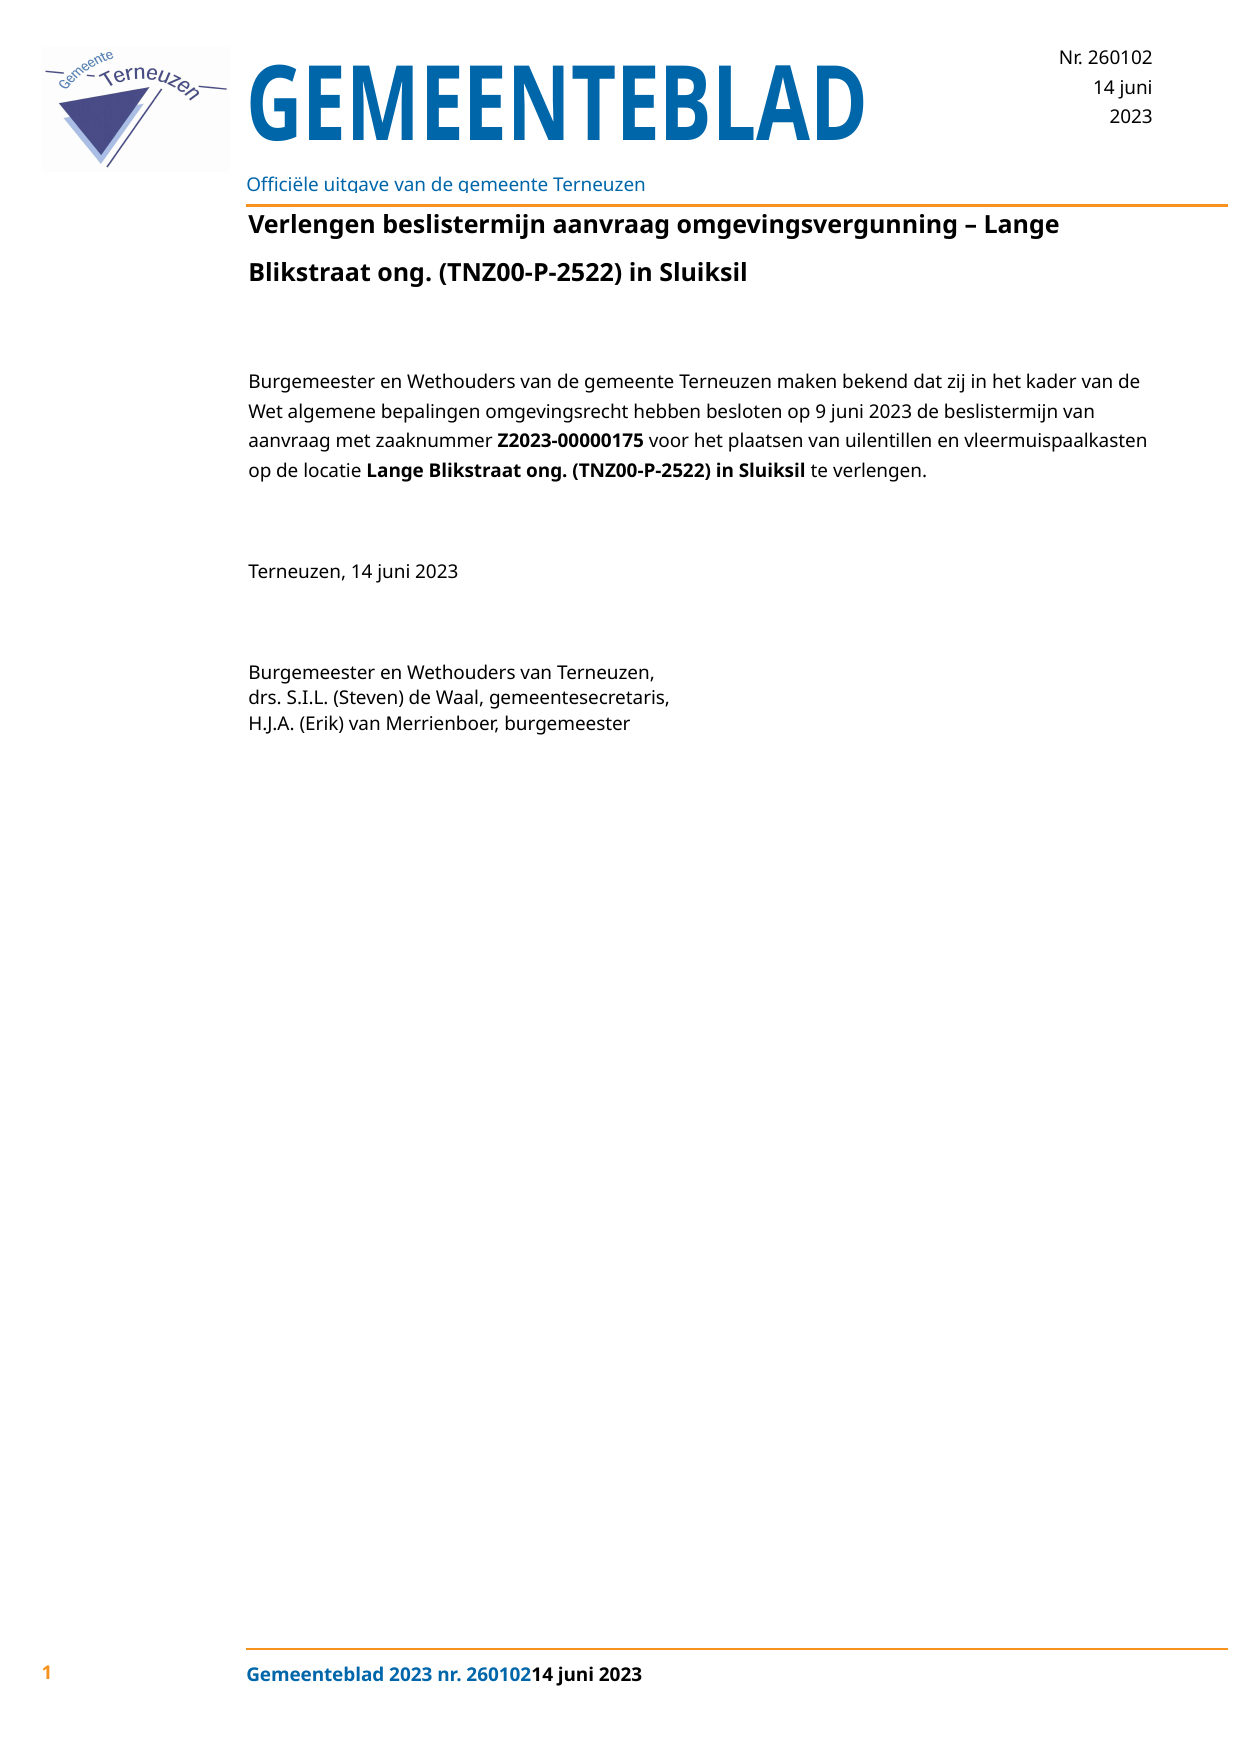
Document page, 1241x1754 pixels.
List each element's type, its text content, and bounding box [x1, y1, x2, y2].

text Burgemeester en Wethouders van de gemeente Terneuzen maken bekend dat zij in het kader van de Wet algemene bepalingen omgevingsrecht hebben besloten op 9 juni 2023 de beslistermijn van aanvraag met zaaknummer Z2023-00000175 voor het plaatsen van uilentillen en vleermuispaalkasten op de locatie Lange Blikstraat ong. (TNZ00-P-2522) in Sluiksil te verlengen. [248, 368, 1152, 483]
text Verlengen beslistermijn aanvraag omgevingsvergunning – Lange Blikstraat ong. (TNZ00-P-2522) in Sluiksil [248, 207, 1152, 288]
table_cell drs. S.I.L. (Steven) de Waal, gemeentesecretaris, [248, 685, 700, 710]
picture [41, 47, 231, 172]
text Terneuzen, 14 juni 2023 [248, 558, 1152, 584]
table_cell H.J.A. (Erik) van Merrienboer, burgemeester [248, 710, 1152, 736]
table_cell [700, 736, 1152, 762]
table_cell [700, 685, 1152, 710]
table_header Burgemeester en Wethouders van Terneuzen, [248, 659, 1152, 684]
table_cell [248, 736, 700, 762]
